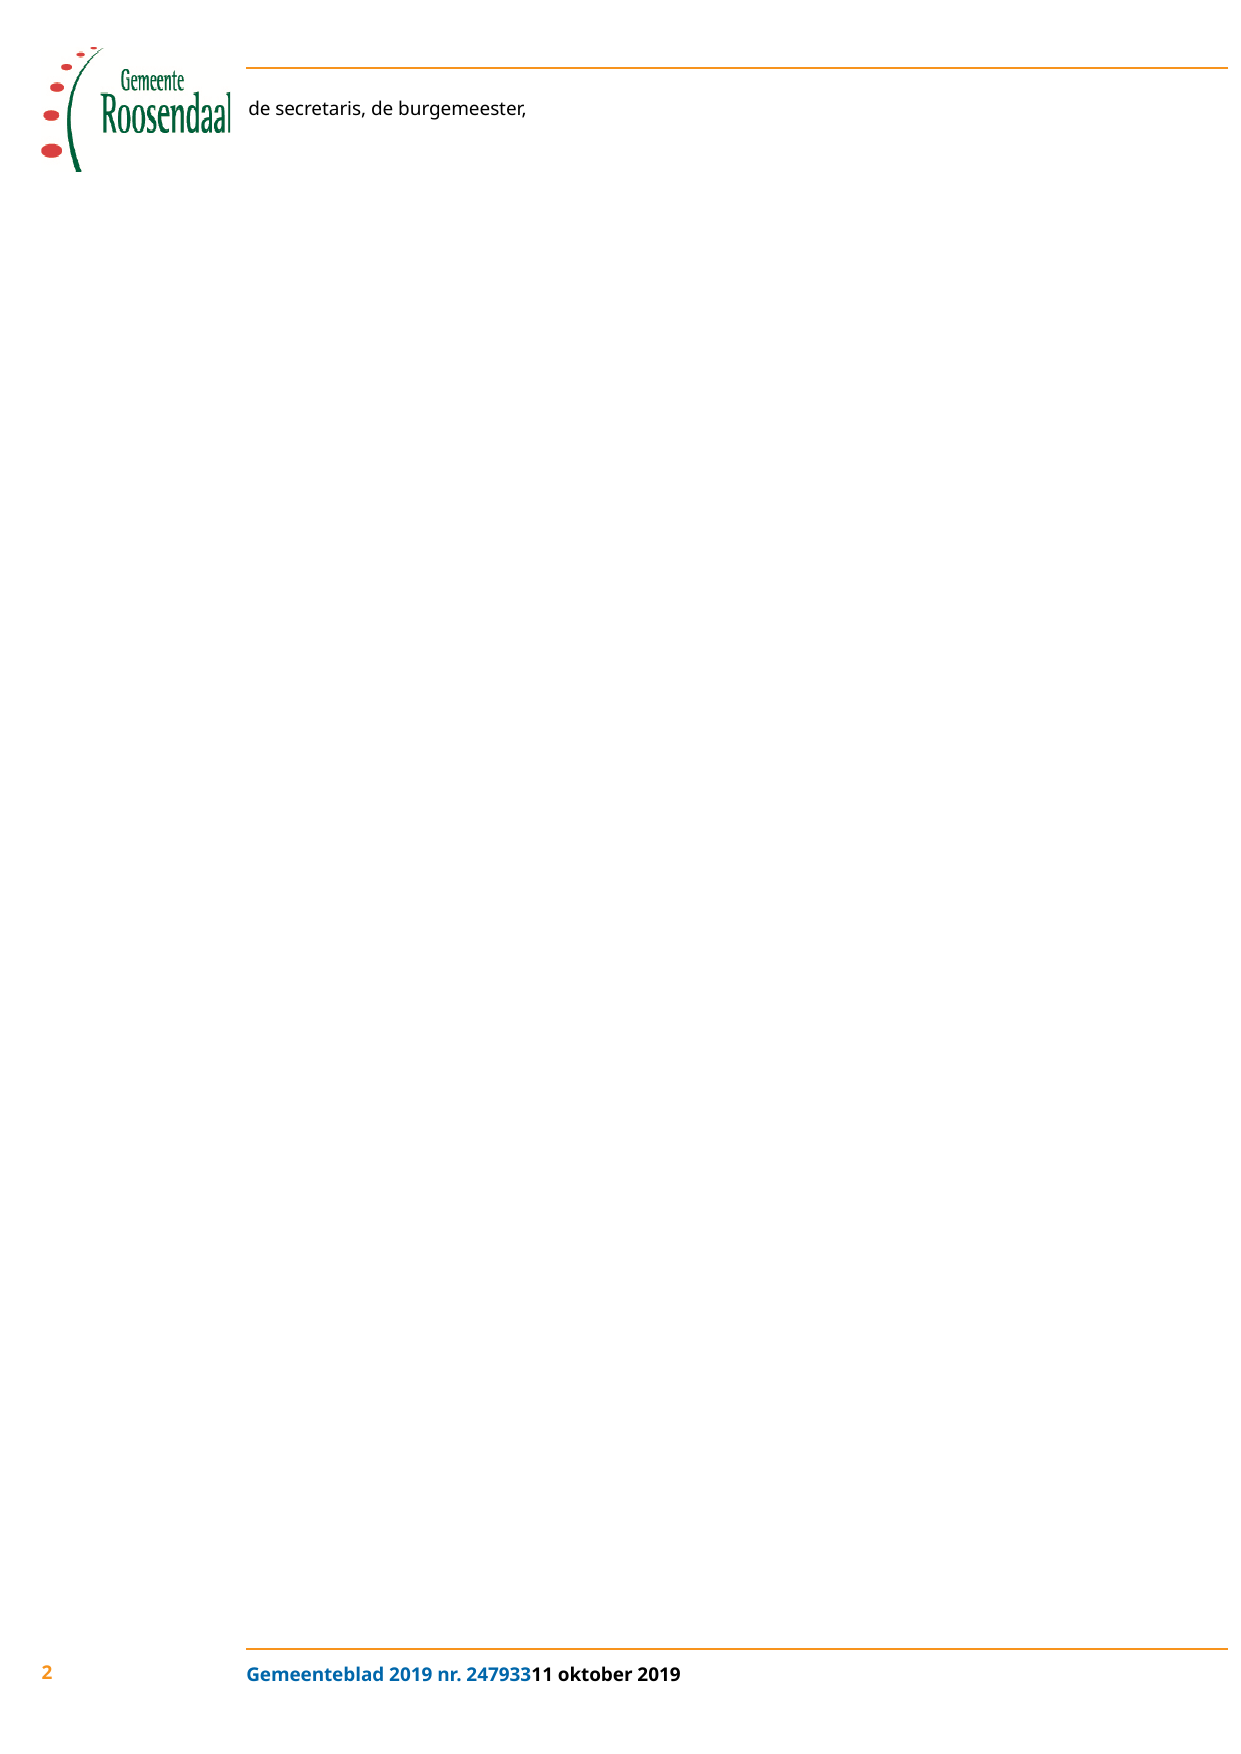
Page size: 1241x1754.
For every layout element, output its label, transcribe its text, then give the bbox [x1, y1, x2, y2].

picture [41, 47, 231, 172]
text de secretaris, de burgemeester, [248, 95, 1152, 121]
